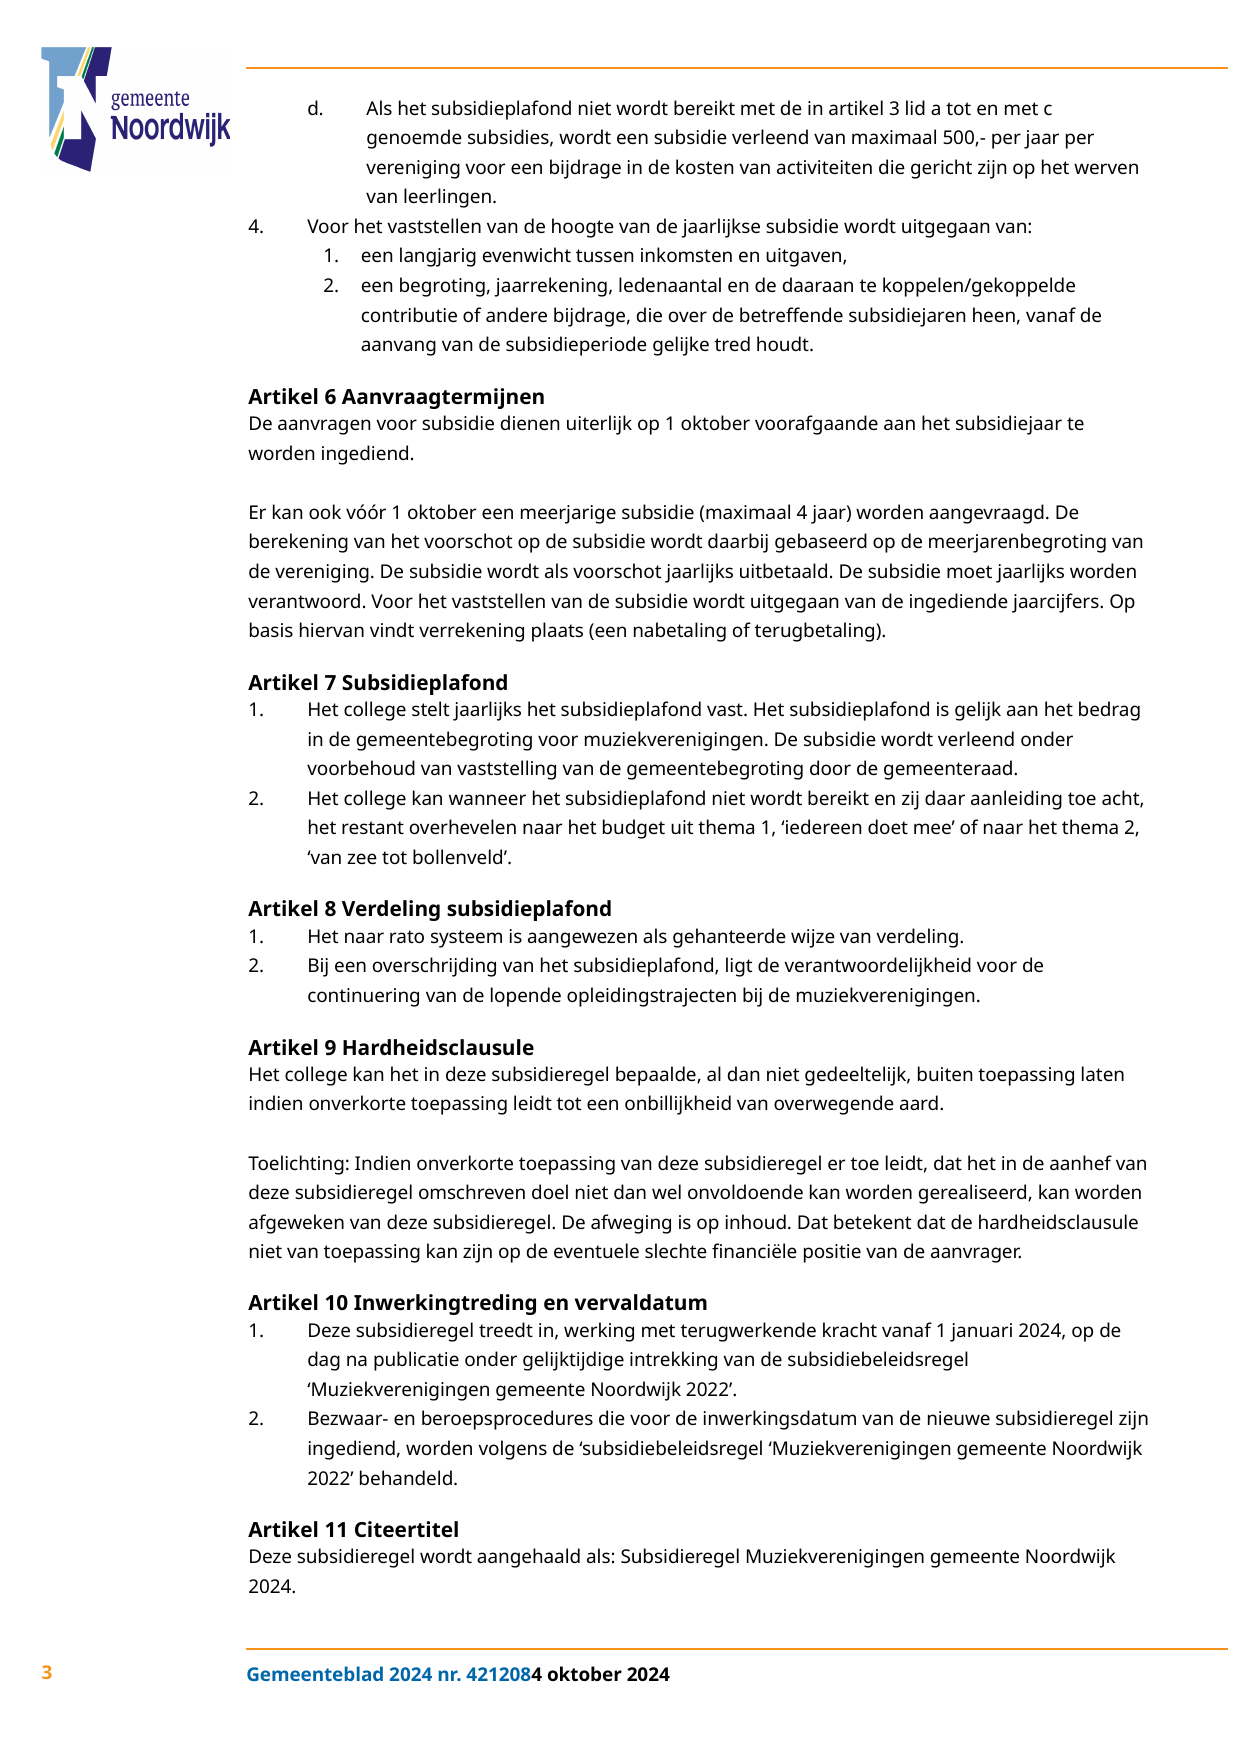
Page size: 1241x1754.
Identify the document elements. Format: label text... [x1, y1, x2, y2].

text Deze subsidieregel wordt aangehaald als: Subsidieregel Muziekverenigingen gemeente Noordwijk 2024. [248, 1544, 1152, 1599]
text Artikel 11 Citeertitel [248, 1515, 1152, 1544]
list Als het subsidieplafond niet wordt bereikt met de in artikel 3 lid a tot en met c genoemde subsidies, wordt een subsidie verleend van maximaal 500,- per jaar per vereniging voor een bijdrage in de kosten van activiteiten die gericht zijn op het werven van leerlingen. [307, 95, 1152, 209]
list Voor het vaststellen van de hoogte van de jaarlijkse subsidie wordt uitgegaan van: [248, 213, 1152, 239]
list Bij een overschrijding van het subsidieplafond, ligt de verantwoordelijkheid voor de continuering van de lopende opleidingstrajecten bij de muziekverenigingen. [248, 953, 1152, 1008]
list Deze subsidieregel treedt in, werking met terugwerkende kracht vanaf 1 januari 2024, op de dag na publicatie onder gelijktijdige intrekking van de subsidiebeleidsregel ‘Muziekverenigingen gemeente Noordwijk 2022’. [248, 1317, 1152, 1402]
text De aanvragen voor subsidie dienen uiterlijk op 1 oktober voorafgaande aan het subsidiejaar te worden ingediend. [248, 410, 1152, 466]
list Het college kan wanneer het subsidieplafond niet wordt bereikt en zij daar aanleiding toe acht, het restant overhevelen naar het budget uit thema 1, ‘iedereen doet mee’ of naar het thema 2, ‘van zee tot bollenveld’. [248, 785, 1152, 870]
text Er kan ook vóór 1 oktober een meerjarige subsidie (maximaal 4 jaar) worden aangevraagd. De berekening van het voorschot op de subsidie wordt daarbij gebaseerd op de meerjarenbegroting van de vereniging. De subsidie wordt als voorschot jaarlijks uitbetaald. De subsidie moet jaarlijks worden verantwoord. Voor het vaststellen van de subsidie wordt uitgegaan van de ingediende jaarcijfers. Op basis hiervan vindt verrekening plaats (een nabetaling of terugbetaling). [248, 499, 1152, 643]
picture [41, 47, 231, 172]
list Het naar rato systeem is aangewezen als gehanteerde wijze van verdeling. [248, 923, 1152, 949]
list een langjarig evenwicht tussen inkomsten en uitgaven, [323, 243, 1152, 268]
list een begroting, jaarrekening, ledenaantal en de daaraan te koppelen/gekoppelde contributie of andere bijdrage, die over de betreffende subsidiejaren heen, vanaf de aanvang van de subsidieperiode gelijke tred houdt. [323, 272, 1152, 357]
text Artikel 9 Hardheidsclausule [248, 1033, 1152, 1061]
text Het college kan het in deze subsidieregel bepaalde, al dan niet gedeeltelijk, buiten toepassing laten indien onverkorte toepassing leidt tot een onbillijkheid van overwegende aard. [248, 1061, 1152, 1116]
text Artikel 6 Aanvraagtermijnen [248, 382, 1152, 410]
table_header Toelichting: Indien onverkorte toepassing van deze subsidieregel er toe leidt, dat het in de aanhef van deze subsidieregel omschreven doel niet dan wel onvoldoende kan worden gerealiseerd, kan worden afgeweken van deze subsidieregel. De afweging is op inhoud. Dat betekent dat de hardheidsclausule niet van toepassing kan zijn op de eventuele slechte financiële positie van de aanvrager. [248, 1150, 1152, 1264]
text Artikel 8 Verdeling subsidieplafond [248, 894, 1152, 923]
text Artikel 7 Subsidieplafond [248, 668, 1152, 696]
text Artikel 10 Inwerkingtreding en vervaldatum [248, 1288, 1152, 1317]
list Het college stelt jaarlijks het subsidieplafond vast. Het subsidieplafond is gelijk aan het bedrag in de gemeentebegroting voor muziekverenigingen. De subsidie wordt verleend onder voorbehoud van vaststelling van de gemeentebegroting door de gemeenteraad. [248, 696, 1152, 781]
list Bezwaar- en beroepsprocedures die voor de inwerkingsdatum van de nieuwe subsidieregel zijn ingediend, worden volgens de ‘subsidiebeleidsregel ‘Muziekverenigingen gemeente Noordwijk 2022’ behandeld. [248, 1406, 1152, 1491]
